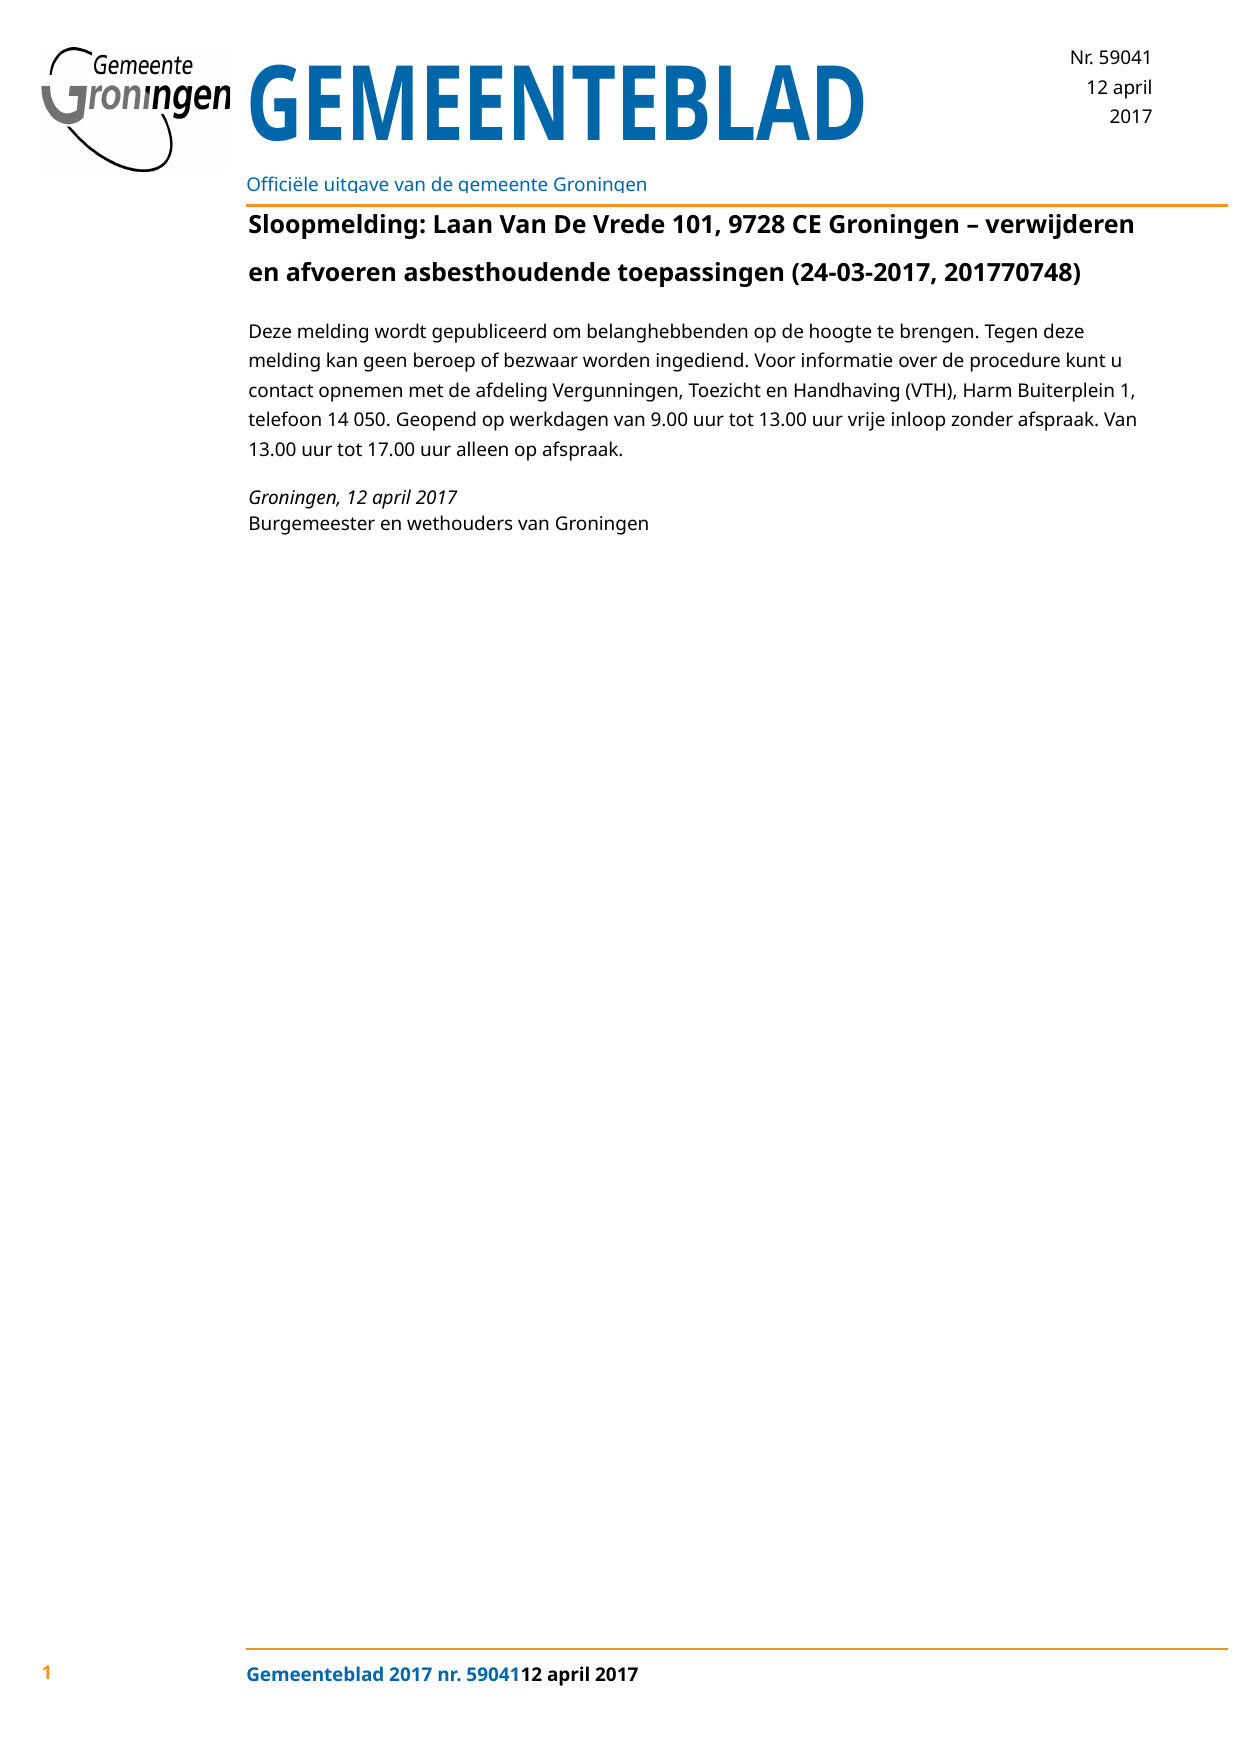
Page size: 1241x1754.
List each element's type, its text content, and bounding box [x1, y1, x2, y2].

text Deze melding wordt gepubliceerd om belanghebbenden op de hoogte te brengen. Tegen deze melding kan geen beroep of bezwaar worden ingediend. Voor informatie over de procedure kunt u contact opnemen met de afdeling Vergunningen, Toezicht en Handhaving (VTH), Harm Buiterplein 1, telefoon 14 050. Geopend op werkdagen van 9.00 uur tot 13.00 uur vrije inloop zonder afspraak. Van 13.00 uur tot 17.00 uur alleen op afspraak. [248, 318, 1152, 462]
text Sloopmelding: Laan Van De Vrede 101, 9728 CE Groningen – verwijderen en afvoeren asbesthoudende toepassingen (24-03-2017, 201770748) [248, 207, 1152, 288]
text Burgemeester en wethouders van Groningen [248, 510, 1152, 536]
picture [41, 47, 231, 172]
text Groningen, 12 april 2017 [248, 484, 1152, 510]
